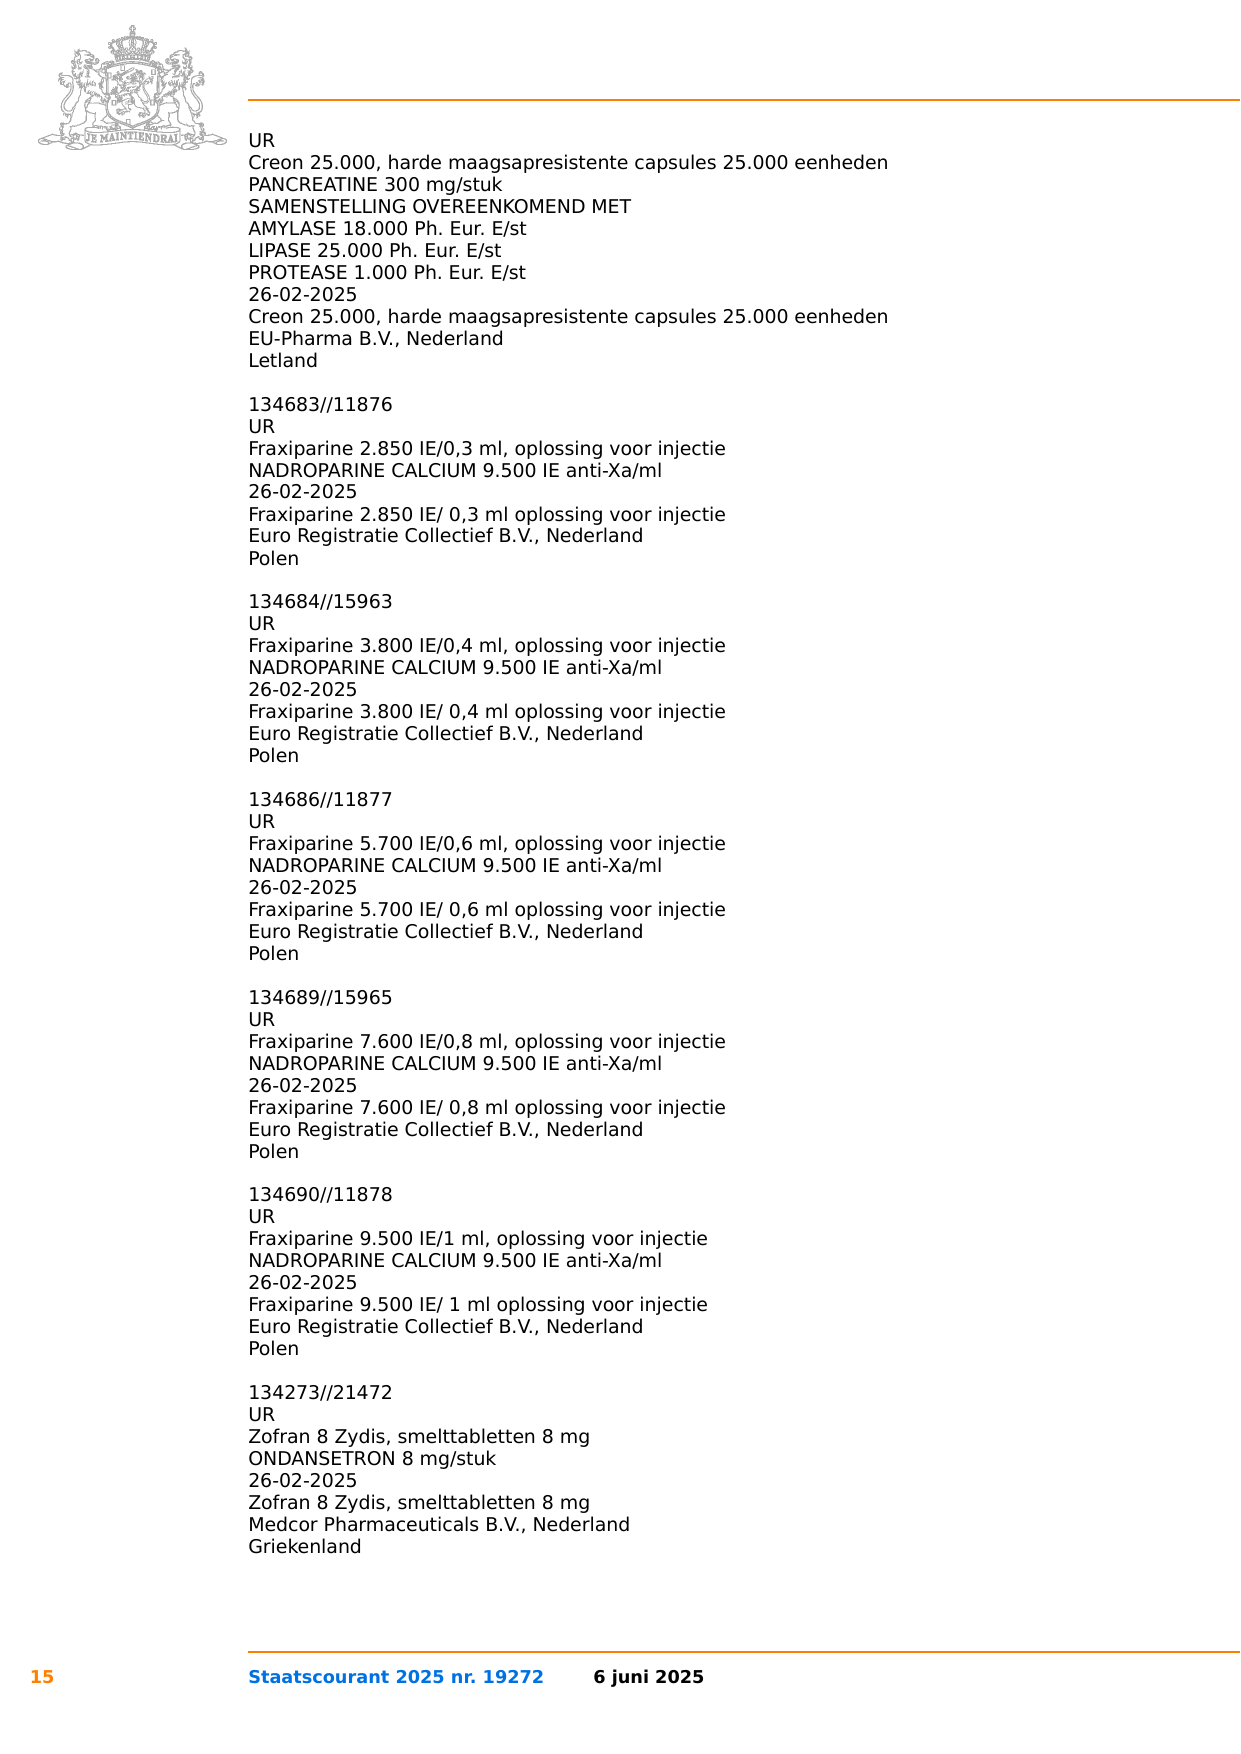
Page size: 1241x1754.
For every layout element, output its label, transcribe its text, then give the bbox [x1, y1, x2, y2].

text 26-02-2025 [248, 1470, 1163, 1492]
text PROTEASE 1.000 Ph. Eur. E/st [248, 262, 1163, 284]
text 134684//15963 [248, 591, 1163, 613]
text 134273//21472 [248, 1382, 1163, 1404]
text Fraxiparine 3.800 IE/0,4 ml, oplossing voor injectie [248, 635, 1163, 657]
text Fraxiparine 7.600 IE/0,8 ml, oplossing voor injectie [248, 1031, 1163, 1053]
text Euro Registratie Collectief B.V., Nederland [248, 1316, 1163, 1338]
text Creon 25.000, harde maagsapresistente capsules 25.000 eenheden [248, 152, 1163, 174]
text Griekenland [248, 1536, 1163, 1558]
text Fraxiparine 2.850 IE/0,3 ml, oplossing voor injectie [248, 437, 1163, 459]
text UR [248, 416, 1163, 437]
text UR [248, 1404, 1163, 1426]
text ONDANSETRON 8 mg/stuk [248, 1448, 1163, 1470]
text Euro Registratie Collectief B.V., Nederland [248, 1118, 1163, 1141]
text UR [248, 1009, 1163, 1031]
text Zofran 8 Zydis, smelttabletten 8 mg [248, 1426, 1163, 1448]
text 26-02-2025 [248, 679, 1163, 701]
text Fraxiparine 7.600 IE/ 0,8 ml oplossing voor injectie [248, 1097, 1163, 1118]
text NADROPARINE CALCIUM 9.500 IE anti-Xa/ml [248, 1250, 1163, 1272]
text EU-Pharma B.V., Nederland [248, 328, 1163, 350]
picture [38, 25, 227, 150]
text UR [248, 613, 1163, 635]
text UR [248, 130, 1163, 152]
text Euro Registratie Collectief B.V., Nederland [248, 723, 1163, 745]
text NADROPARINE CALCIUM 9.500 IE anti-Xa/ml [248, 459, 1163, 481]
text UR [248, 811, 1163, 833]
text NADROPARINE CALCIUM 9.500 IE anti-Xa/ml [248, 855, 1163, 877]
text Polen [248, 547, 1163, 569]
text Fraxiparine 2.850 IE/ 0,3 ml oplossing voor injectie [248, 503, 1163, 525]
text Fraxiparine 5.700 IE/ 0,6 ml oplossing voor injectie [248, 899, 1163, 921]
text NADROPARINE CALCIUM 9.500 IE anti-Xa/ml [248, 1053, 1163, 1074]
text Polen [248, 1141, 1163, 1162]
text 26-02-2025 [248, 877, 1163, 899]
text Euro Registratie Collectief B.V., Nederland [248, 525, 1163, 547]
text 134686//11877 [248, 789, 1163, 811]
text 26-02-2025 [248, 481, 1163, 503]
text AMYLASE 18.000 Ph. Eur. E/st [248, 218, 1163, 240]
text UR [248, 1206, 1163, 1228]
text Creon 25.000, harde maagsapresistente capsules 25.000 eenheden [248, 306, 1163, 328]
text Fraxiparine 3.800 IE/ 0,4 ml oplossing voor injectie [248, 701, 1163, 723]
text PANCREATINE 300 mg/stuk [248, 174, 1163, 196]
text Medcor Pharmaceuticals B.V., Nederland [248, 1514, 1163, 1536]
text 134683//11876 [248, 393, 1163, 416]
text Zofran 8 Zydis, smelttabletten 8 mg [248, 1492, 1163, 1514]
text 134690//11878 [248, 1184, 1163, 1206]
text Polen [248, 745, 1163, 767]
text SAMENSTELLING OVEREENKOMEND MET [248, 196, 1163, 218]
text Fraxiparine 9.500 IE/ 1 ml oplossing voor injectie [248, 1294, 1163, 1316]
text Fraxiparine 9.500 IE/1 ml, oplossing voor injectie [248, 1228, 1163, 1250]
text Euro Registratie Collectief B.V., Nederland [248, 921, 1163, 943]
text Letland [248, 350, 1163, 372]
text 26-02-2025 [248, 1272, 1163, 1294]
text 26-02-2025 [248, 284, 1163, 306]
text 134689//15965 [248, 987, 1163, 1009]
text Polen [248, 1338, 1163, 1360]
text Fraxiparine 5.700 IE/0,6 ml, oplossing voor injectie [248, 833, 1163, 855]
text 26-02-2025 [248, 1074, 1163, 1097]
text LIPASE 25.000 Ph. Eur. E/st [248, 240, 1163, 262]
text Polen [248, 943, 1163, 965]
text NADROPARINE CALCIUM 9.500 IE anti-Xa/ml [248, 657, 1163, 679]
